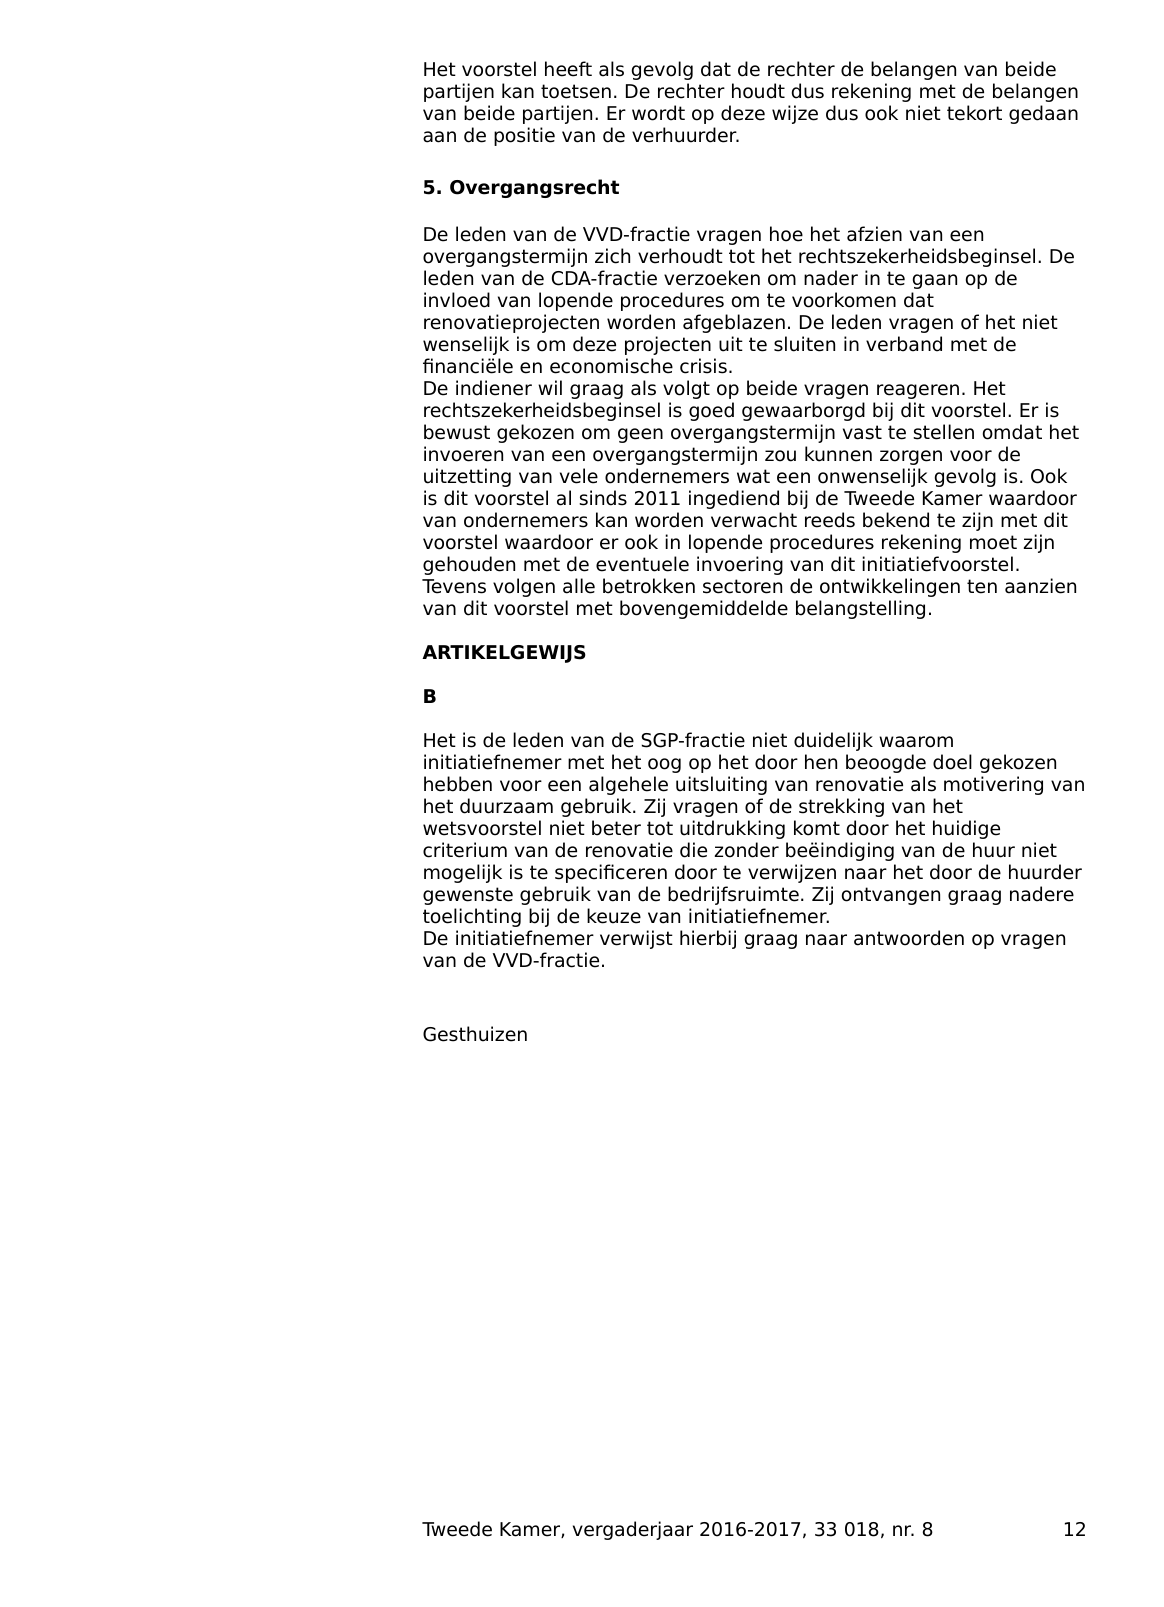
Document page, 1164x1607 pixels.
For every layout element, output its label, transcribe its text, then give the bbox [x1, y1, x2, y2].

text De leden van de VVD-fractie vragen hoe het afzien van een overgangstermijn zich verhoudt tot het rechtszekerheidsbeginsel. De leden van de CDA-fractie verzoeken om nader in te gaan op de invloed van lopende procedures om te voorkomen dat renovatieprojecten worden afgeblazen. De leden vragen of het niet wenselijk is om deze projecten uit te sluiten in verband met de financiële en economische crisis. [422, 224, 1087, 378]
text De indiener wil graag als volgt op beide vragen reageren. Het rechtszekerheidsbeginsel is goed gewaarborgd bij dit voorstel. Er is bewust gekozen om geen overgangstermijn vast te stellen omdat het invoeren van een overgangstermijn zou kunnen zorgen voor de uitzetting van vele ondernemers wat een onwenselijk gevolg is. Ook is dit voorstel al sinds 2011 ingediend bij de Tweede Kamer waardoor van ondernemers kan worden verwacht reeds bekend te zijn met dit voorstel waardoor er ook in lopende procedures rekening moet zijn gehouden met de eventuele invoering van dit initiatiefvoorstel. Tevens volgen alle betrokken sectoren de ontwikkelingen ten aanzien van dit voorstel met bovengemiddelde belangstelling. [422, 378, 1087, 619]
subtitle B [422, 686, 1087, 708]
text Het is de leden van de SGP-fractie niet duidelijk waarom initiatiefnemer met het oog op het door hen beoogde doel gekozen hebben voor een algehele uitsluiting van renovatie als motivering van het duurzaam gebruik. Zij vragen of de strekking van het wetsvoorstel niet beter tot uitdrukking komt door het huidige criterium van de renovatie die zonder beëindiging van de huur niet mogelijk is te specificeren door te verwijzen naar het door de huurder gewenste gebruik van de bedrijfsruimte. Zij ontvangen graag nadere toelichting bij de keuze van initiatiefnemer. [422, 730, 1087, 928]
text De initiatiefnemer verwijst hierbij graag naar antwoorden op vragen van de VVD-fractie. [422, 928, 1087, 972]
subtitle ARTIKELGEWIJS [422, 642, 1087, 664]
text Gesthuizen [422, 1002, 1087, 1046]
text Het voorstel heeft als gevolg dat de rechter de belangen van beide partijen kan toetsen. De rechter houdt dus rekening met de belangen van beide partijen. Er wordt op deze wijze dus ook niet tekort gedaan aan de positie van de verhuurder. [422, 59, 1087, 147]
subtitle 5. Overgangsrecht [422, 177, 1087, 199]
